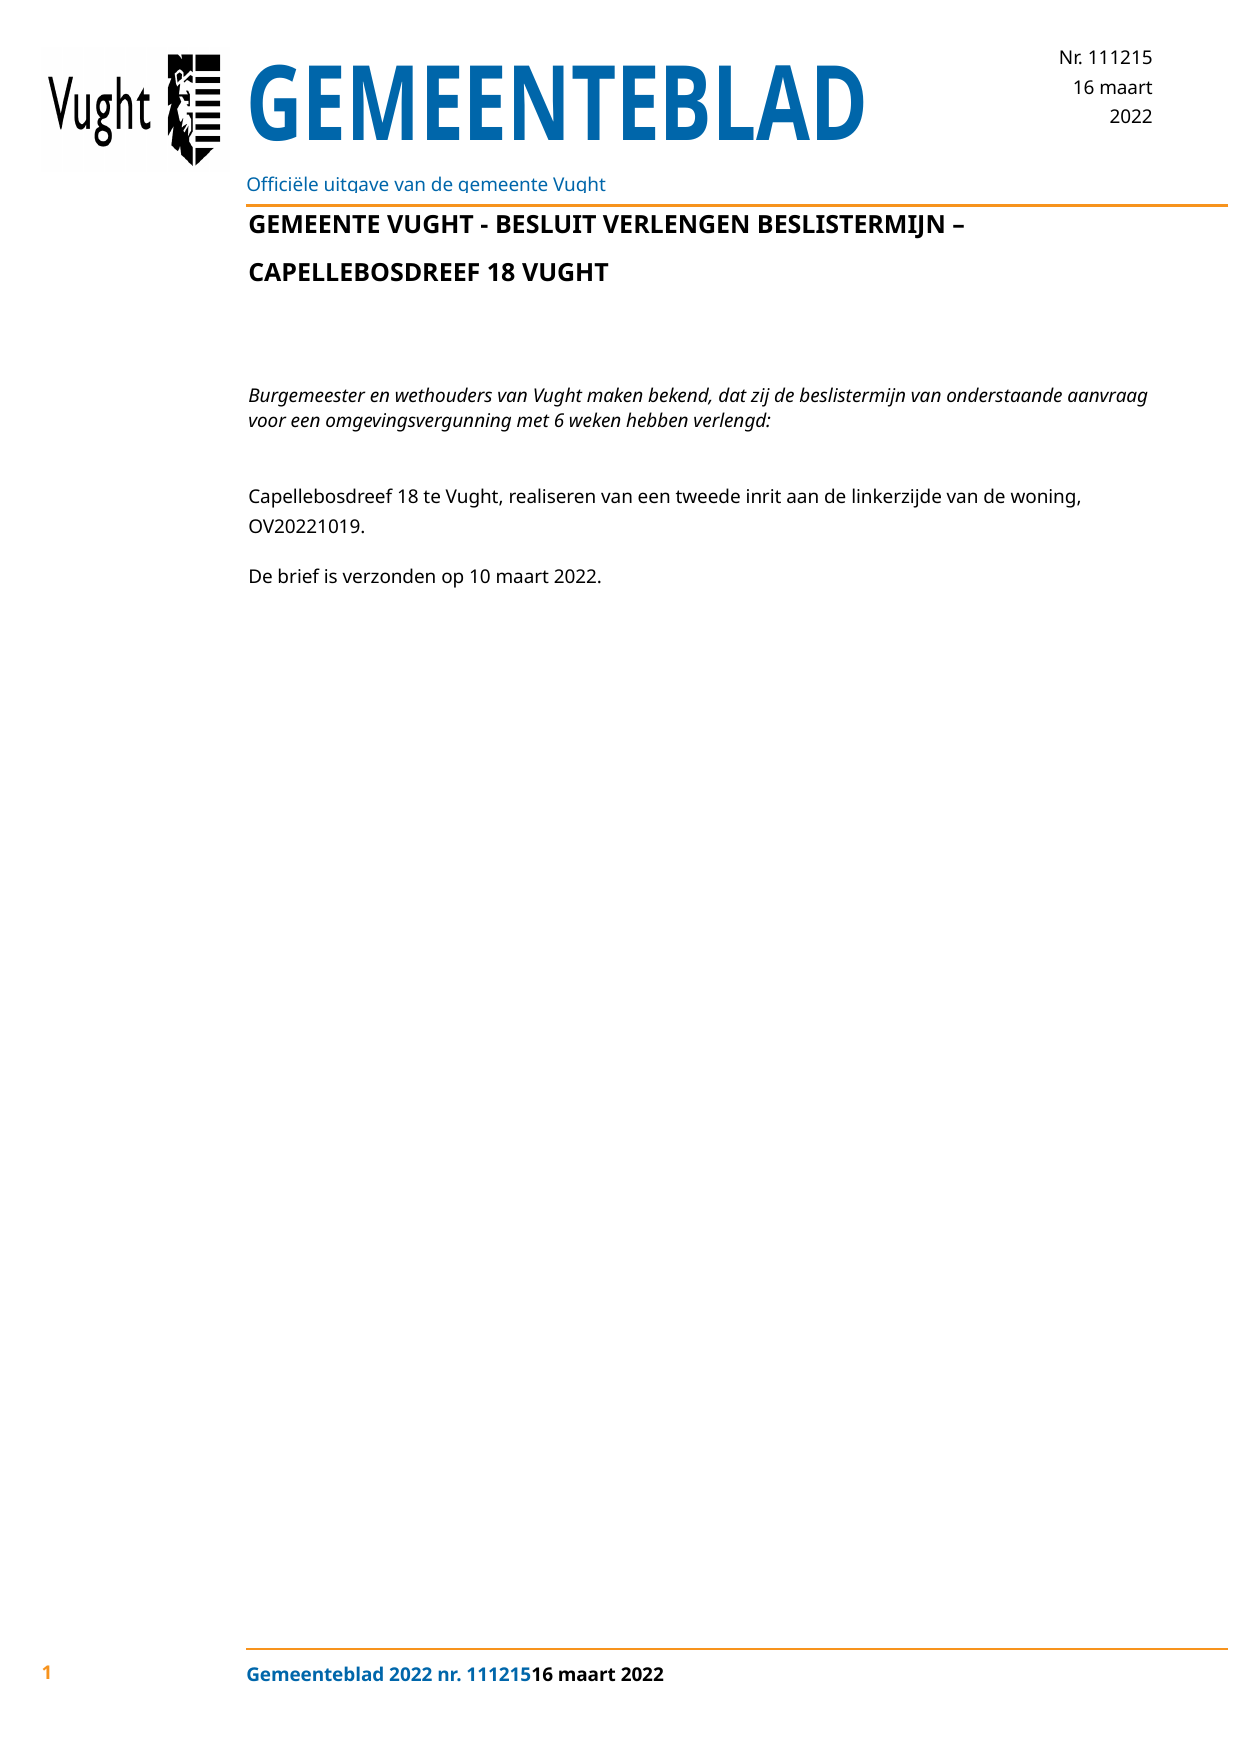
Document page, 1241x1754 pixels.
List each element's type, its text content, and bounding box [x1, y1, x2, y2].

text De brief is verzonden op 10 maart 2022. [248, 564, 1152, 589]
text GEMEENTE VUGHT - BESLUIT VERLENGEN BESLISTERMIJN –CAPELLEBOSDREEF 18 VUGHT [248, 207, 1152, 288]
picture [41, 47, 231, 172]
text Capellebosdreef 18 te Vught, realiseren van een tweede inrit aan de linkerzijde van de woning, OV20221019. [248, 484, 1152, 539]
text Burgemeester en wethouders van Vught maken bekend, dat zij de beslistermijn van onderstaande aanvraag voor een omgevingsvergunning met 6 weken hebben verlengd: [248, 382, 1152, 433]
